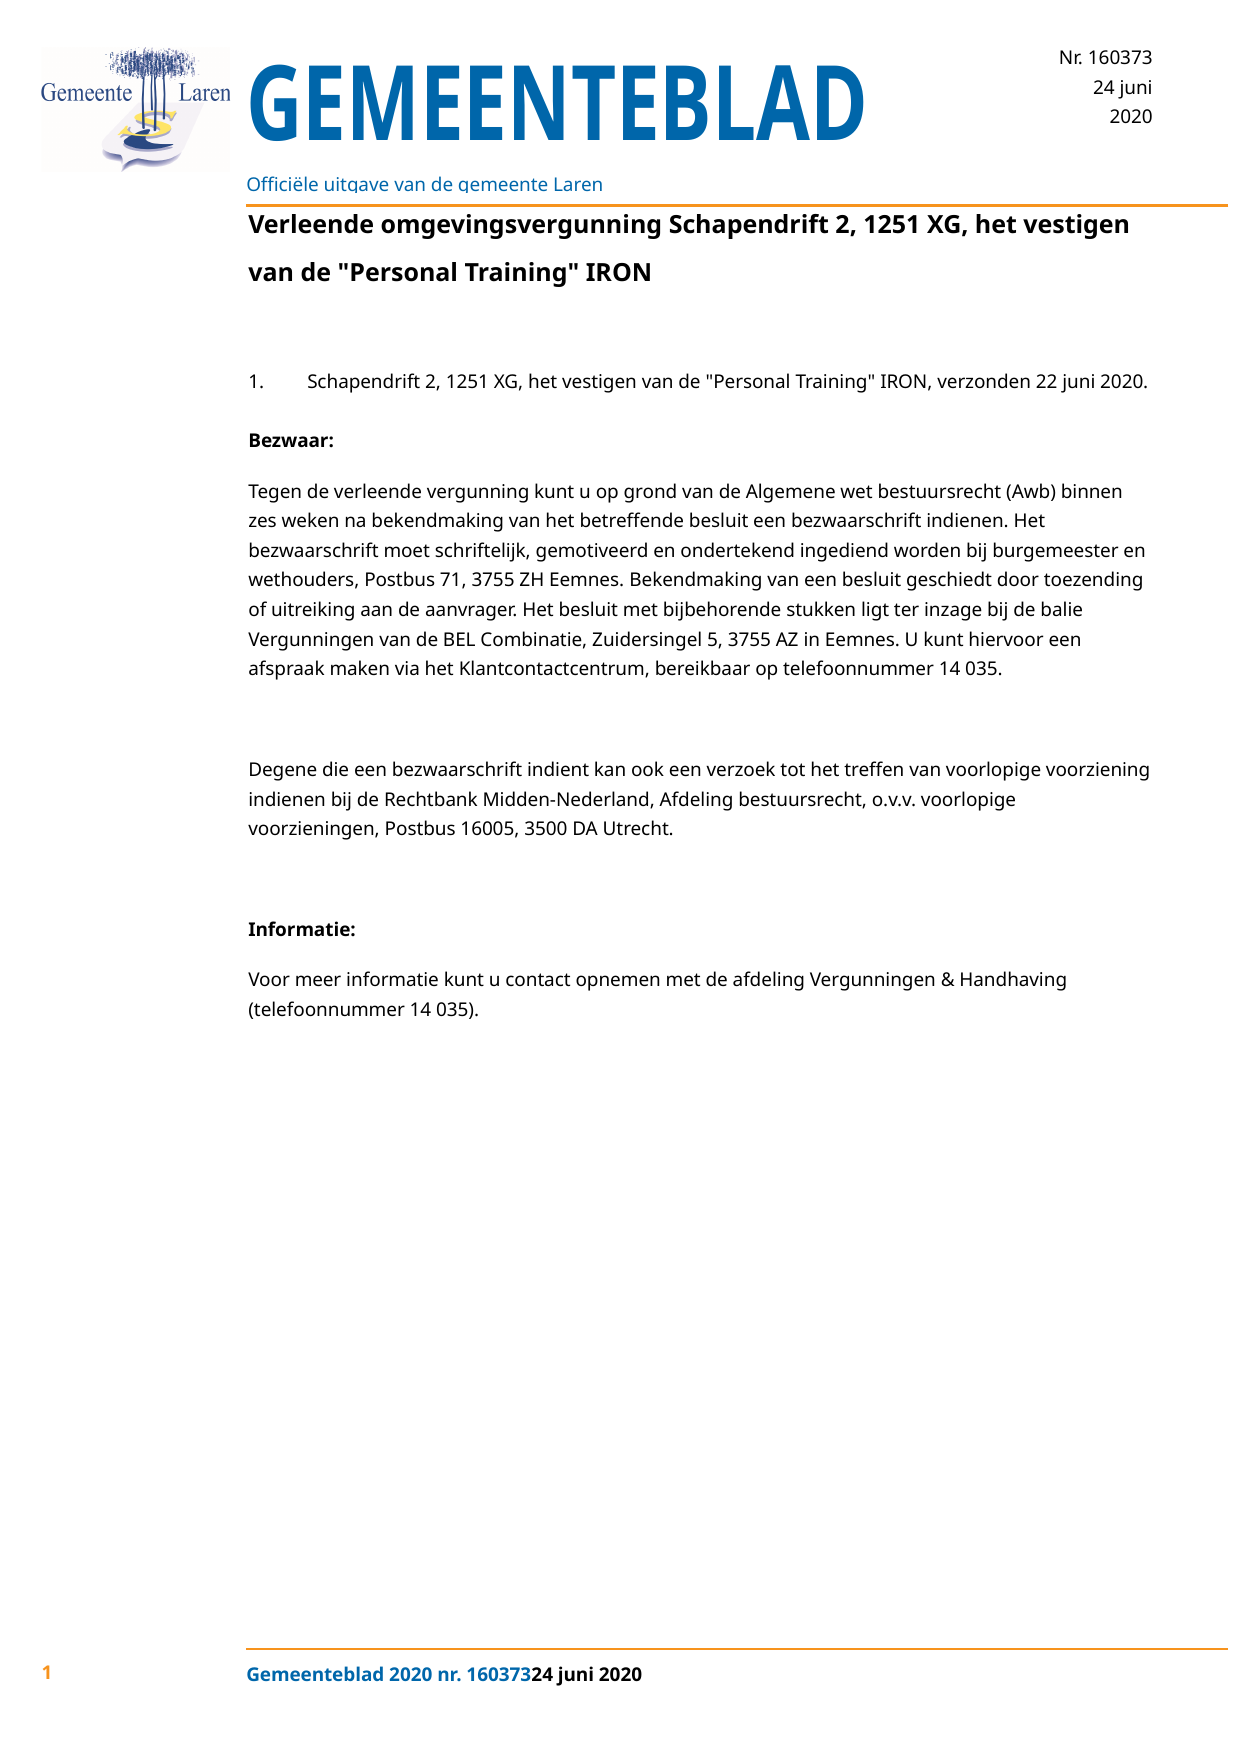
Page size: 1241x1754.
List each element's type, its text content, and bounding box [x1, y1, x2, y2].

text Degene die een bezwaarschrift indient kan ook een verzoek tot het treffen van voorlopige voorziening indienen bij de Rechtbank Midden-Nederland, Afdeling bestuursrecht, o.v.v. voorlopige voorzieningen, Postbus 16005, 3500 DA Utrecht. [248, 756, 1152, 841]
text Verleende omgevingsvergunning Schapendrift 2, 1251 XG, het vestigen van de "Personal Training" IRON [248, 207, 1152, 288]
text Voor meer informatie kunt u contact opnemen met de afdeling Vergunningen & Handhaving (telefoonnummer 14 035). [248, 967, 1152, 1022]
picture [41, 47, 231, 172]
text Bezwaar: [248, 427, 1152, 453]
text Informatie: [248, 916, 1152, 942]
list Schapendrift 2, 1251 XG, het vestigen van de "Personal Training" IRON, verzonden 22 juni 2020. [248, 368, 1152, 394]
text Tegen de verleende vergunning kunt u op grond van de Algemene wet bestuursrecht (Awb) binnen zes weken na bekendmaking van het betreffende besluit een bezwaarschrift indienen. Het bezwaarschrift moet schriftelijk, gemotiveerd en ondertekend ingediend worden bij burgemeester en wethouders, Postbus 71, 3755 ZH Eemnes. Bekendmaking van een besluit geschiedt door toezending of uitreiking aan de aanvrager. Het besluit met bijbehorende stukken ligt ter inzage bij de balie Vergunningen van de BEL Combinatie, Zuidersingel 5, 3755 AZ in Eemnes. U kunt hiervoor een afspraak maken via het Klantcontactcentrum, bereikbaar op telefoonnummer 14 035. [248, 478, 1152, 681]
